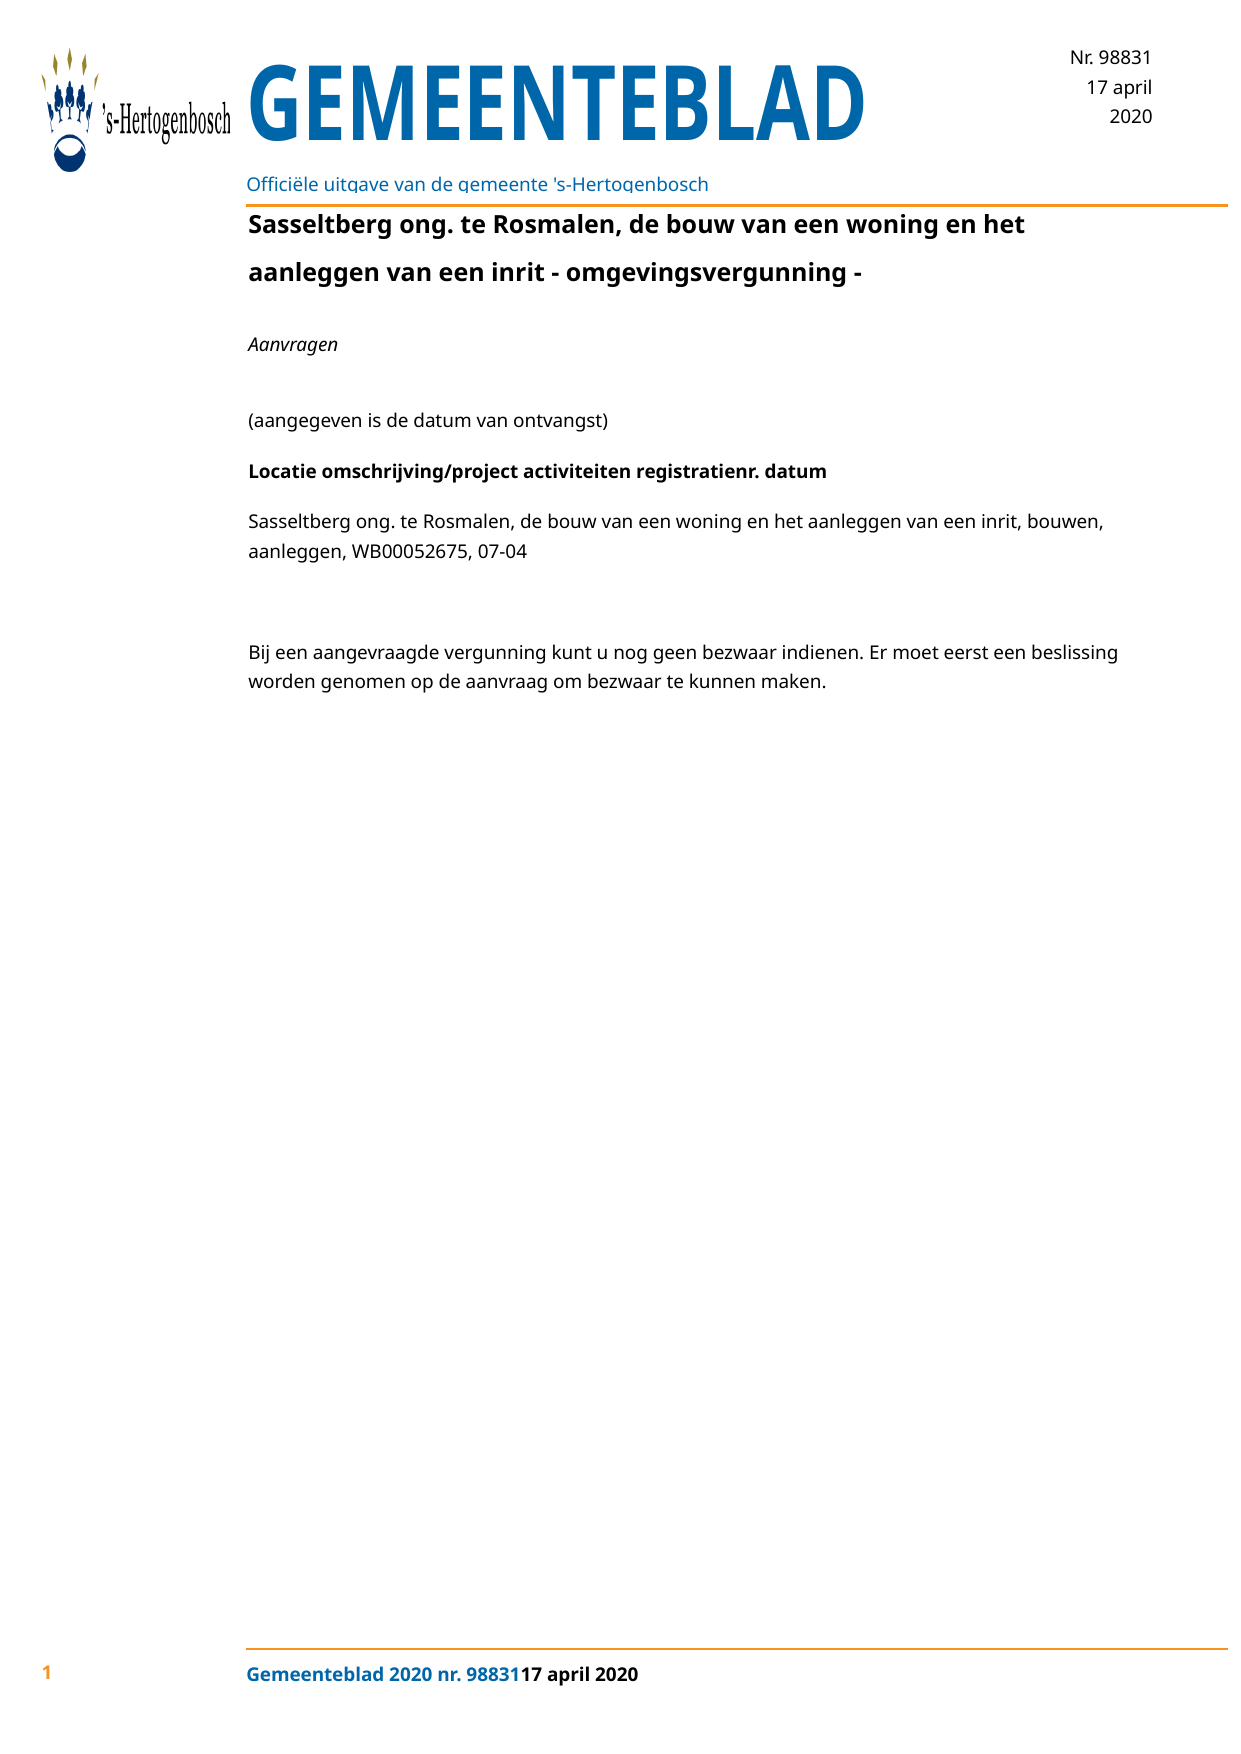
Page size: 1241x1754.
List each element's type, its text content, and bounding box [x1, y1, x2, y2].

text Aanvragen [248, 331, 1152, 357]
text Bij een aangevraagde vergunning kunt u nog geen bezwaar indienen. Er moet eerst een beslissing worden genomen op de aanvraag om bezwaar te kunnen maken. [248, 639, 1152, 694]
text Locatie omschrijving/project activiteiten registratienr. datum [248, 458, 1152, 484]
text Sasseltberg ong. te Rosmalen, de bouw van een woning en het aanleggen van een inrit, bouwen, aanleggen, WB00052675, 07-04 [248, 508, 1152, 564]
text Sasseltberg ong. te Rosmalen, de bouw van een woning en het aanleggen van een inrit - omgevingsvergunning - [248, 207, 1152, 288]
text (aangegeven is de datum van ontvangst) [248, 408, 1152, 433]
picture [41, 47, 231, 172]
